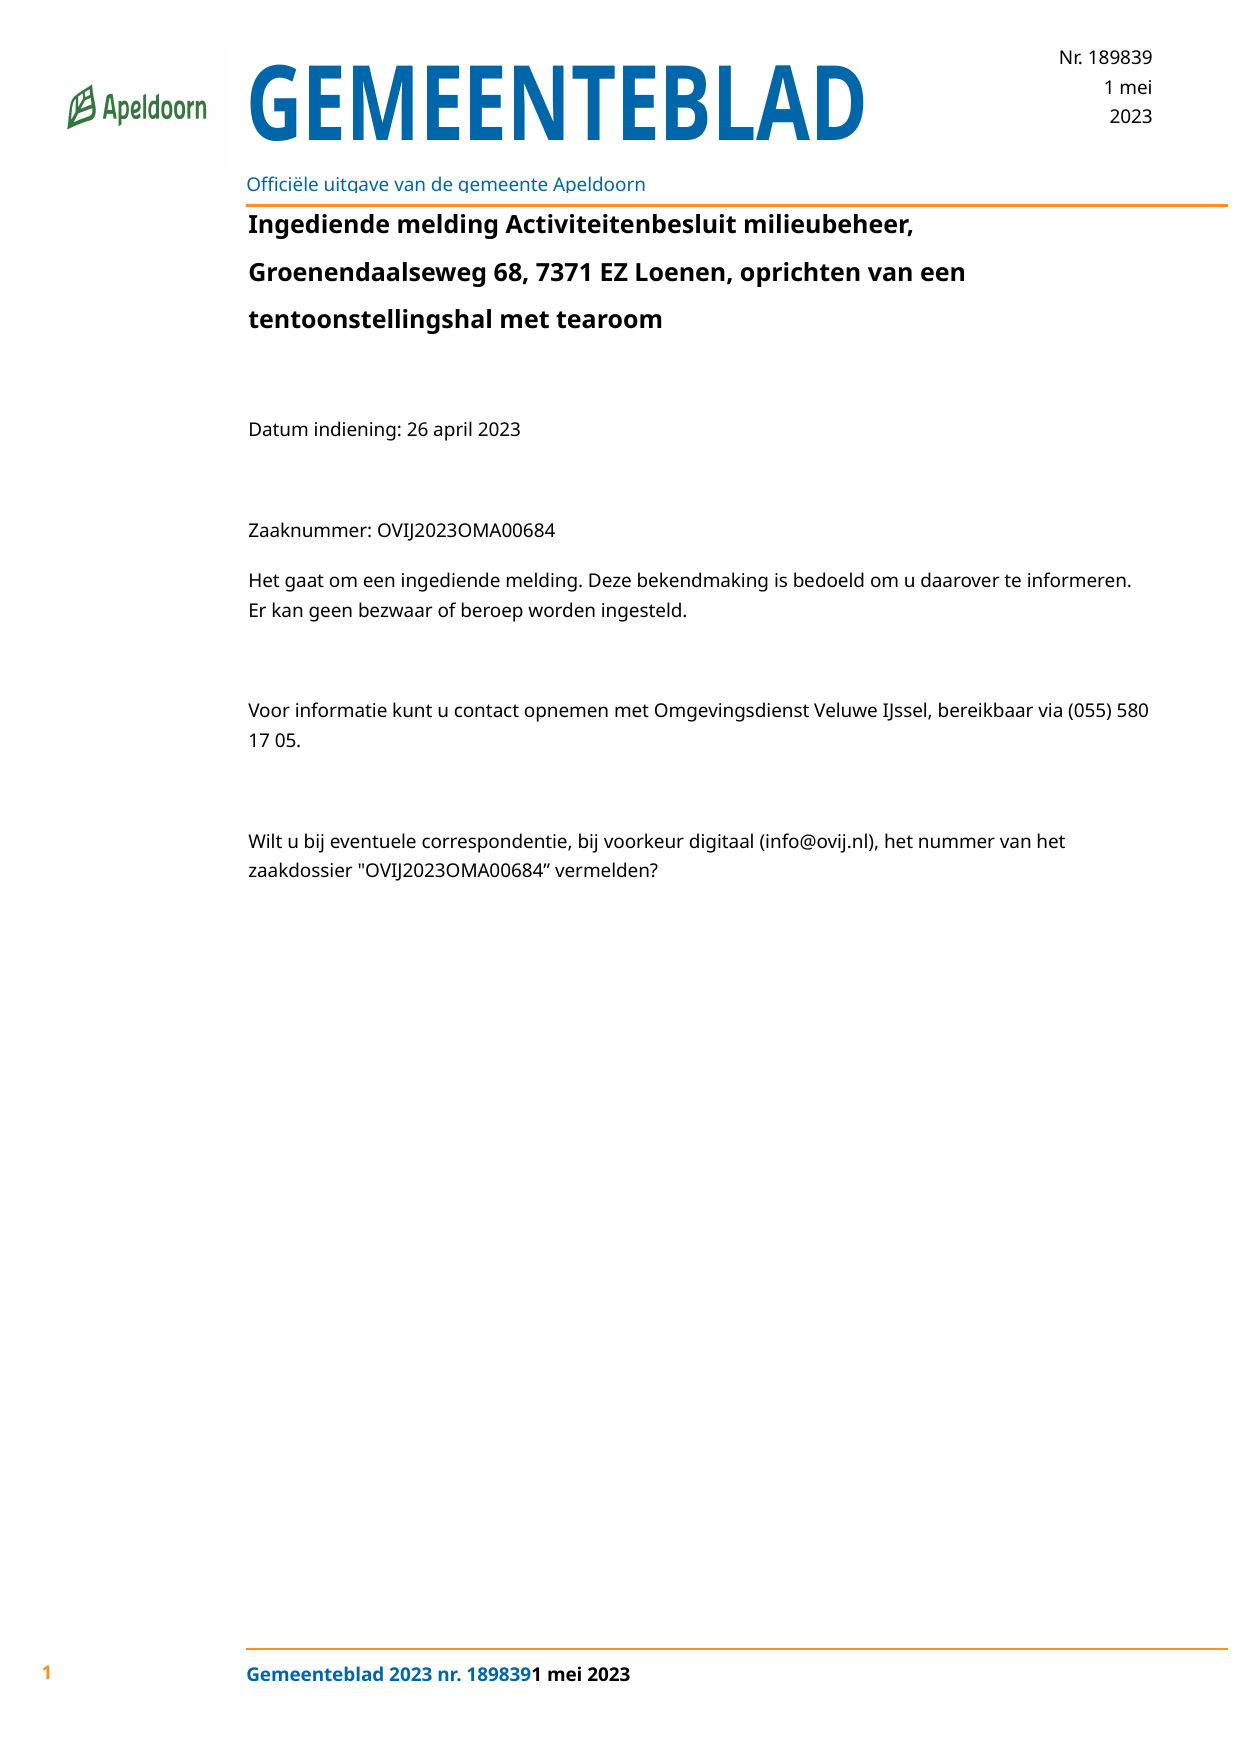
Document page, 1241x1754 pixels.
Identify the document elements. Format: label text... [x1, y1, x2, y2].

text Wilt u bij eventuele correspondentie, bij voorkeur digitaal (info@ovij.nl), het nummer van het zaakdossier "OVIJ2023OMA00684” vermelden? [248, 828, 1152, 883]
text Ingediende melding Activiteitenbesluit milieubeheer, Groenendaalseweg 68, 7371 EZ Loenen, oprichten van een tentoonstellingshal met tearoom [248, 207, 1152, 336]
text Het gaat om een ingediende melding. Deze bekendmaking is bedoeld om u daarover te informeren. Er kan geen bezwaar of beroep worden ingesteld. [248, 567, 1152, 622]
text Voor informatie kunt u contact opnemen met Omgevingsdienst Veluwe IJssel, bereikbaar via (055) 580 17 05. [248, 698, 1152, 753]
picture [41, 47, 231, 172]
text Zaaknummer: OVIJ2023OMA00684 [248, 517, 1152, 542]
text Datum indiening: 26 april 2023 [248, 416, 1152, 442]
